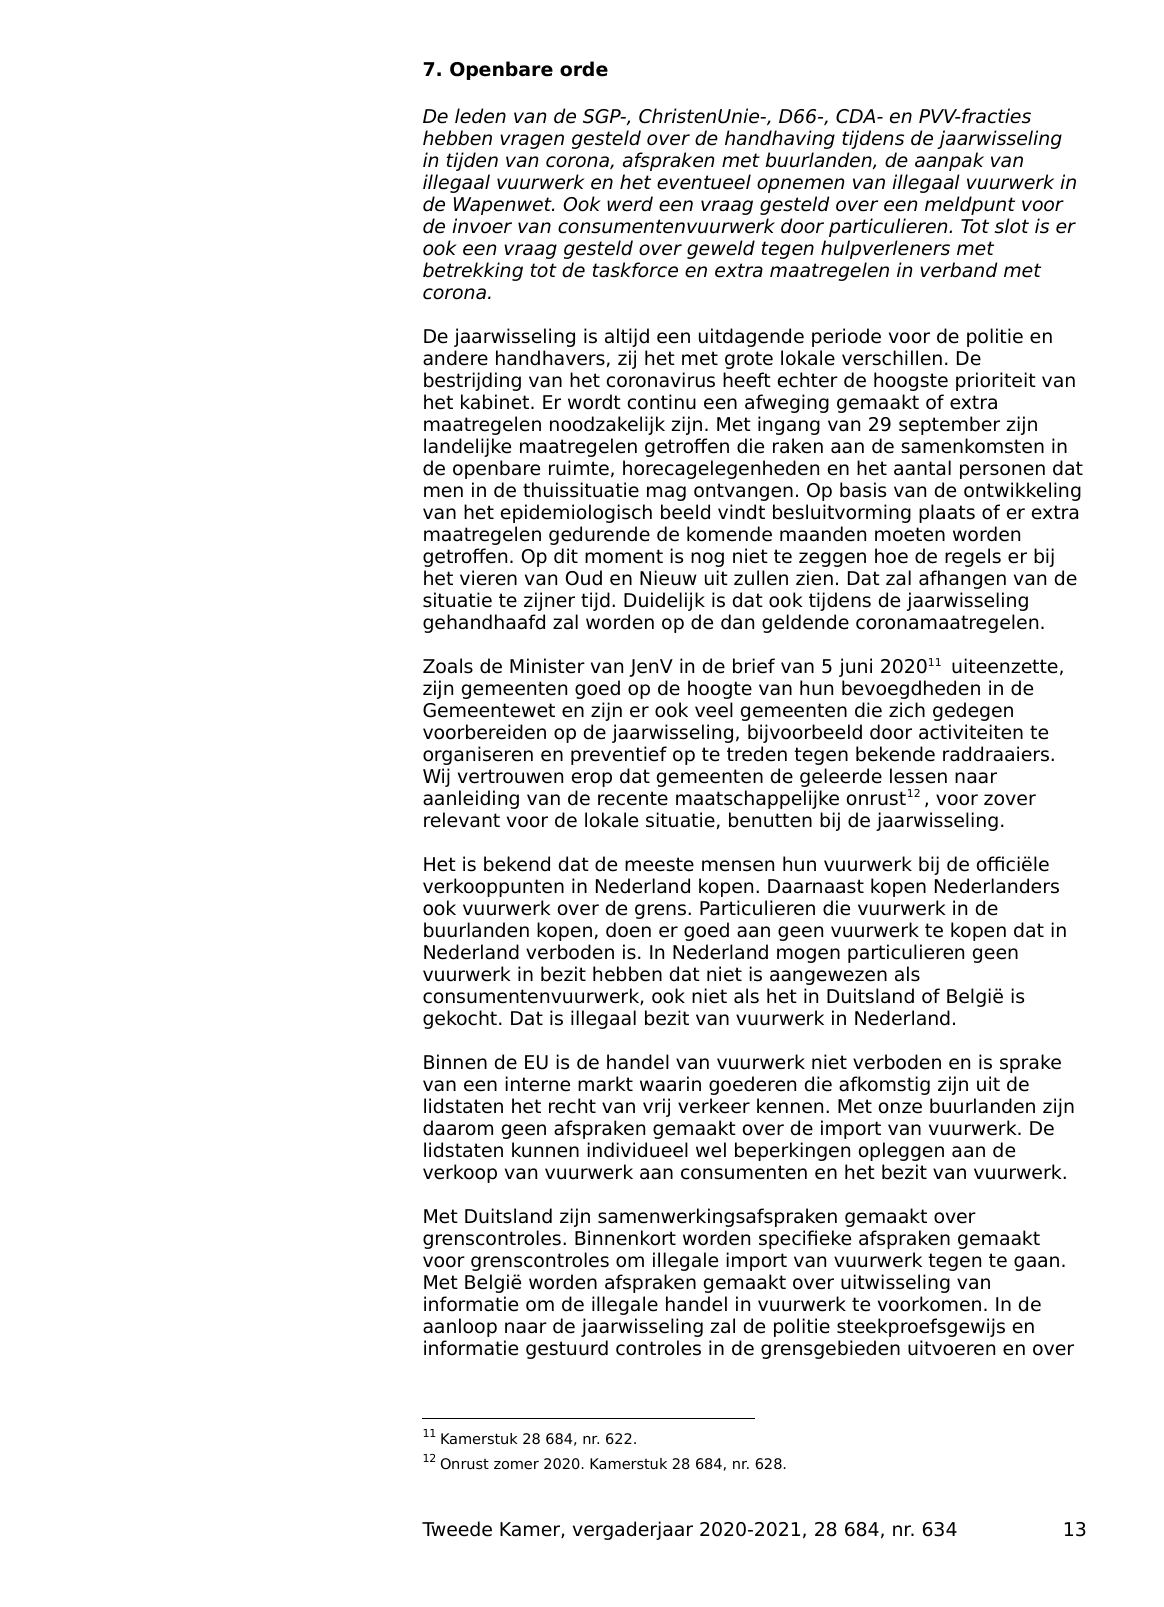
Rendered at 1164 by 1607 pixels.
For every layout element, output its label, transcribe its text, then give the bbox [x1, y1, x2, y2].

subtitle 7. Openbare orde [422, 59, 1087, 81]
text Onrust zomer 2020. Kamerstuk 28 684, nr. 628. [422, 1452, 1087, 1474]
text De leden van de SGP-, ChristenUnie-, D66-, CDA- en PVV-fracties hebben vragen gesteld over de handhaving tijdens de jaarwisseling in tijden van corona, afspraken met buurlanden, de aanpak van illegaal vuurwerk en het eventueel opnemen van illegaal vuurwerk in de Wapenwet. Ook werd een vraag gesteld over een meldpunt voor de invoer van consumentenvuurwerk door particulieren. Tot slot is er ook een vraag gesteld over geweld tegen hulpverleners met betrekking tot de taskforce en extra maatregelen in verband met corona. [422, 106, 1087, 304]
text Het is bekend dat de meeste mensen hun vuurwerk bij de officiële verkooppunten in Nederland kopen. Daarnaast kopen Nederlanders ook vuurwerk over de grens. Particulieren die vuurwerk in de buurlanden kopen, doen er goed aan geen vuurwerk te kopen dat in Nederland verboden is. In Nederland mogen particulieren geen vuurwerk in bezit hebben dat niet is aangewezen als consumentenvuurwerk, ook niet als het in Duitsland of België is gekocht. Dat is illegaal bezit van vuurwerk in Nederland. [422, 854, 1087, 1030]
text Kamerstuk 28 684, nr. 622. [422, 1427, 1087, 1449]
text Binnen de EU is de handel van vuurwerk niet verboden en is sprake van een interne markt waarin goederen die afkomstig zijn uit de lidstaten het recht van vrij verkeer kennen. Met onze buurlanden zijn daarom geen afspraken gemaakt over de import van vuurwerk. De lidstaten kunnen individueel wel beperkingen opleggen aan de verkoop van vuurwerk aan consumenten en het bezit van vuurwerk. [422, 1052, 1087, 1184]
text Met Duitsland zijn samenwerkingsafspraken gemaakt over grenscontroles. Binnenkort worden specifieke afspraken gemaakt voor grenscontroles om illegale import van vuurwerk tegen te gaan. Met België worden afspraken gemaakt over uitwisseling van informatie om de illegale handel in vuurwerk te voorkomen. In de aanloop naar de jaarwisseling zal de politie steekproefsgewijs en informatie gestuurd controles in de grensgebieden uitvoeren en over [422, 1206, 1087, 1360]
text Zoals de Minister van JenV in de brief van 5 juni 2020 uiteenzette, zijn gemeenten goed op de hoogte van hun bevoegdheden in de Gemeentewet en zijn er ook veel gemeenten die zich gedegen voorbereiden op de jaarwisseling, bijvoorbeeld door activiteiten te organiseren en preventief op te treden tegen bekende raddraaiers. Wij vertrouwen erop dat gemeenten de geleerde lessen naar aanleiding van de recente maatschappelijke onrust, voor zover relevant voor de lokale situatie, benutten bij de jaarwisseling. [422, 656, 1087, 832]
text De jaarwisseling is altijd een uitdagende periode voor de politie en andere handhavers, zij het met grote lokale verschillen. De bestrijding van het coronavirus heeft echter de hoogste prioriteit van het kabinet. Er wordt continu een afweging gemaakt of extra maatregelen noodzakelijk zijn. Met ingang van 29 september zijn landelijke maatregelen getroffen die raken aan de samenkomsten in de openbare ruimte, horecagelegenheden en het aantal personen dat men in de thuissituatie mag ontvangen. Op basis van de ontwikkeling van het epidemiologisch beeld vindt besluitvorming plaats of er extra maatregelen gedurende de komende maanden moeten worden getroffen. Op dit moment is nog niet te zeggen hoe de regels er bij het vieren van Oud en Nieuw uit zullen zien. Dat zal afhangen van de situatie te zijner tijd. Duidelijk is dat ook tijdens de jaarwisseling gehandhaafd zal worden op de dan geldende coronamaatregelen. [422, 326, 1087, 634]
